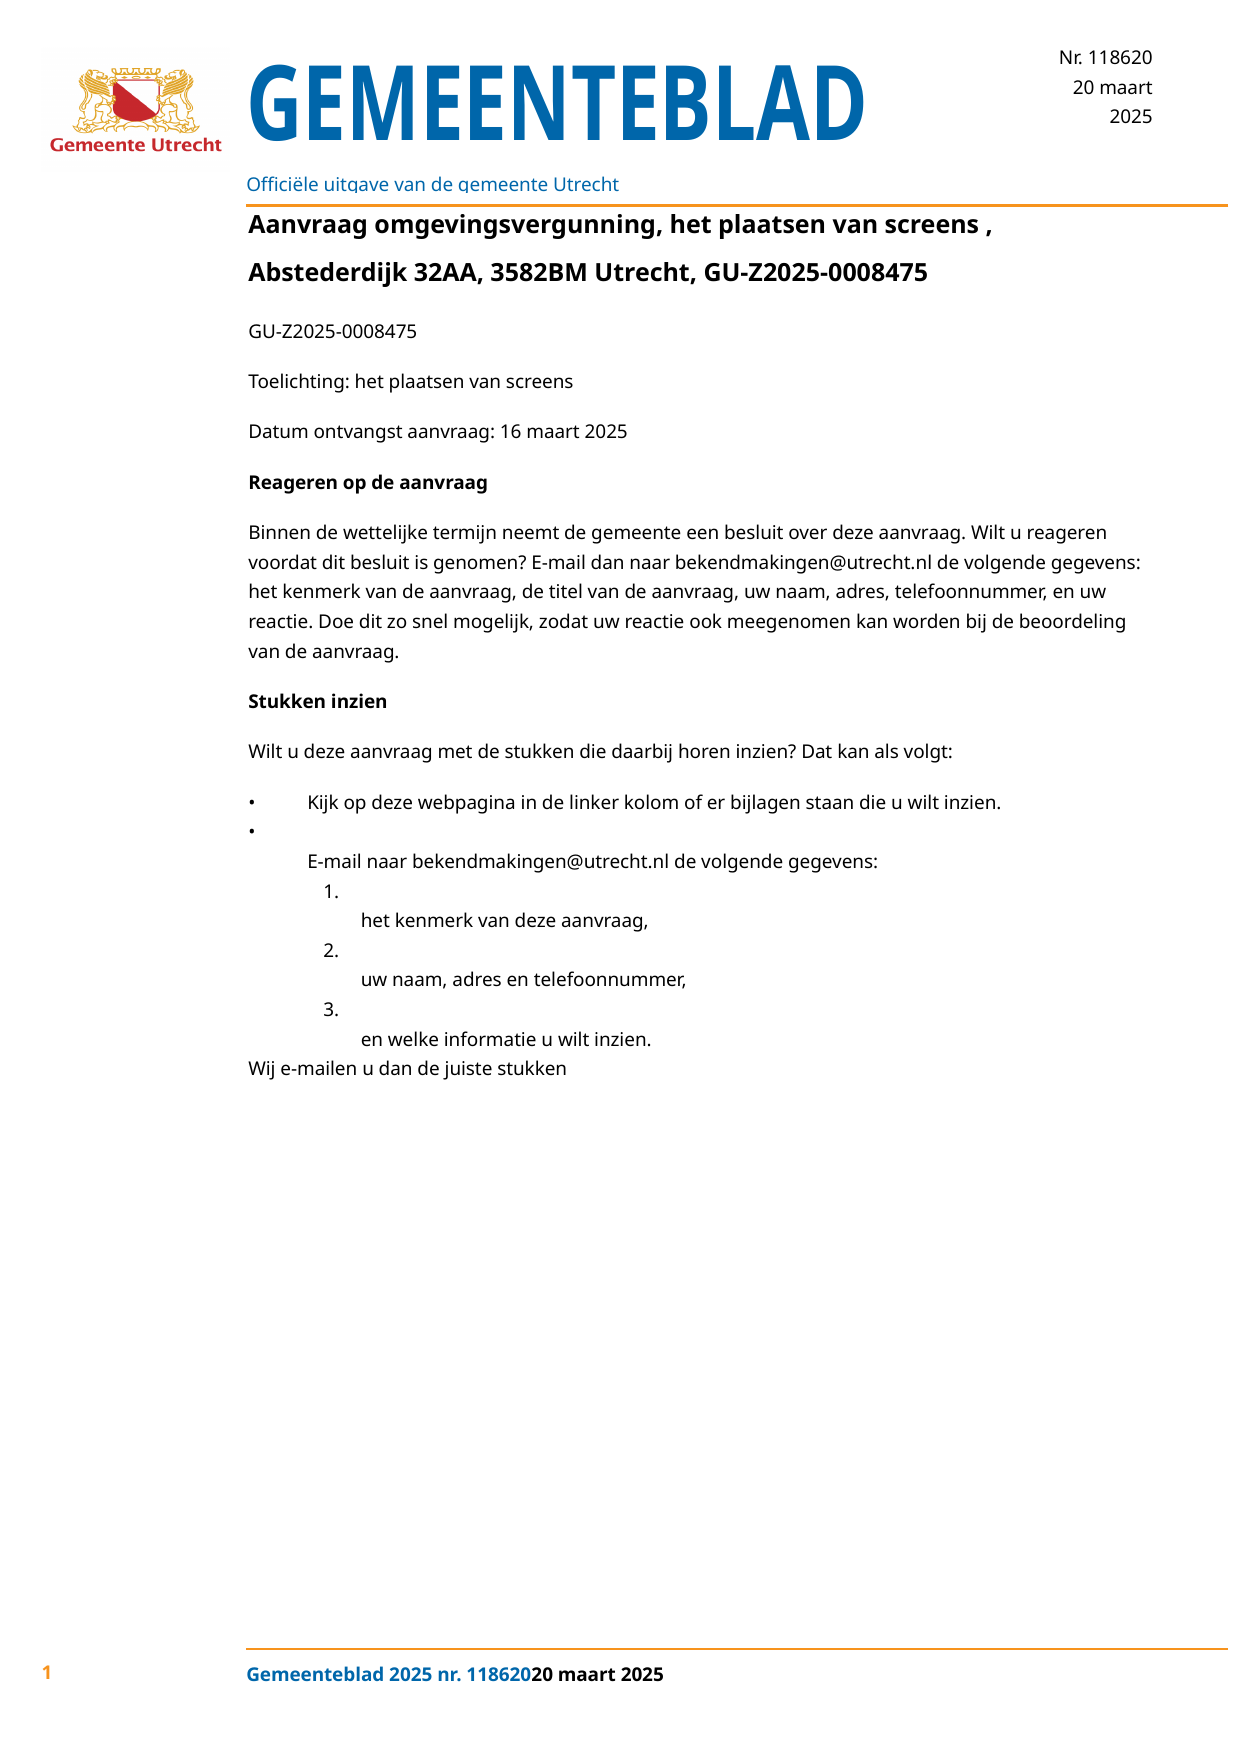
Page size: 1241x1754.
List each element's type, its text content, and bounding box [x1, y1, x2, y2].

list Kijk op deze webpagina in de linker kolom of er bijlagen staan die u wilt inzien. [248, 789, 1152, 815]
text Wilt u deze aanvraag met de stukken die daarbij horen inzien? Dat kan als volgt: [248, 739, 1152, 764]
text GU-Z2025-0008475 [248, 318, 1152, 344]
list E-mail naar bekendmakingen@utrecht.nl de volgende gegevens: [248, 848, 1152, 874]
list het kenmerk van deze aanvraag, [323, 907, 1152, 933]
picture [41, 47, 231, 172]
list en welke informatie u wilt inzien. [323, 1026, 1152, 1052]
text Stukken inzien [248, 688, 1152, 714]
list uw naam, adres en telefoonnummer, [323, 967, 1152, 992]
text Binnen de wettelijke termijn neemt de gemeente een besluit over deze aanvraag. Wilt u reageren voordat dit besluit is genomen? E-mail dan naar bekendmakingen@utrecht.nl de volgende gegevens: het kenmerk van de aanvraag, de titel van de aanvraag, uw naam, adres, telefoonnummer, en uw reactie. Doe dit zo snel mogelijk, zodat uw reactie ook meegenomen kan worden bij de beoordeling van de aanvraag. [248, 519, 1152, 664]
text Wij e-mailen u dan de juiste stukken [248, 1055, 1152, 1081]
text Toelichting: het plaatsen van screens [248, 368, 1152, 394]
text Reageren op de aanvraag [248, 469, 1152, 495]
text Aanvraag omgevingsvergunning, het plaatsen van screens , Abstederdijk 32AA, 3582BM Utrecht, GU-Z2025-0008475 [248, 207, 1152, 288]
text Datum ontvangst aanvraag: 16 maart 2025 [248, 419, 1152, 444]
